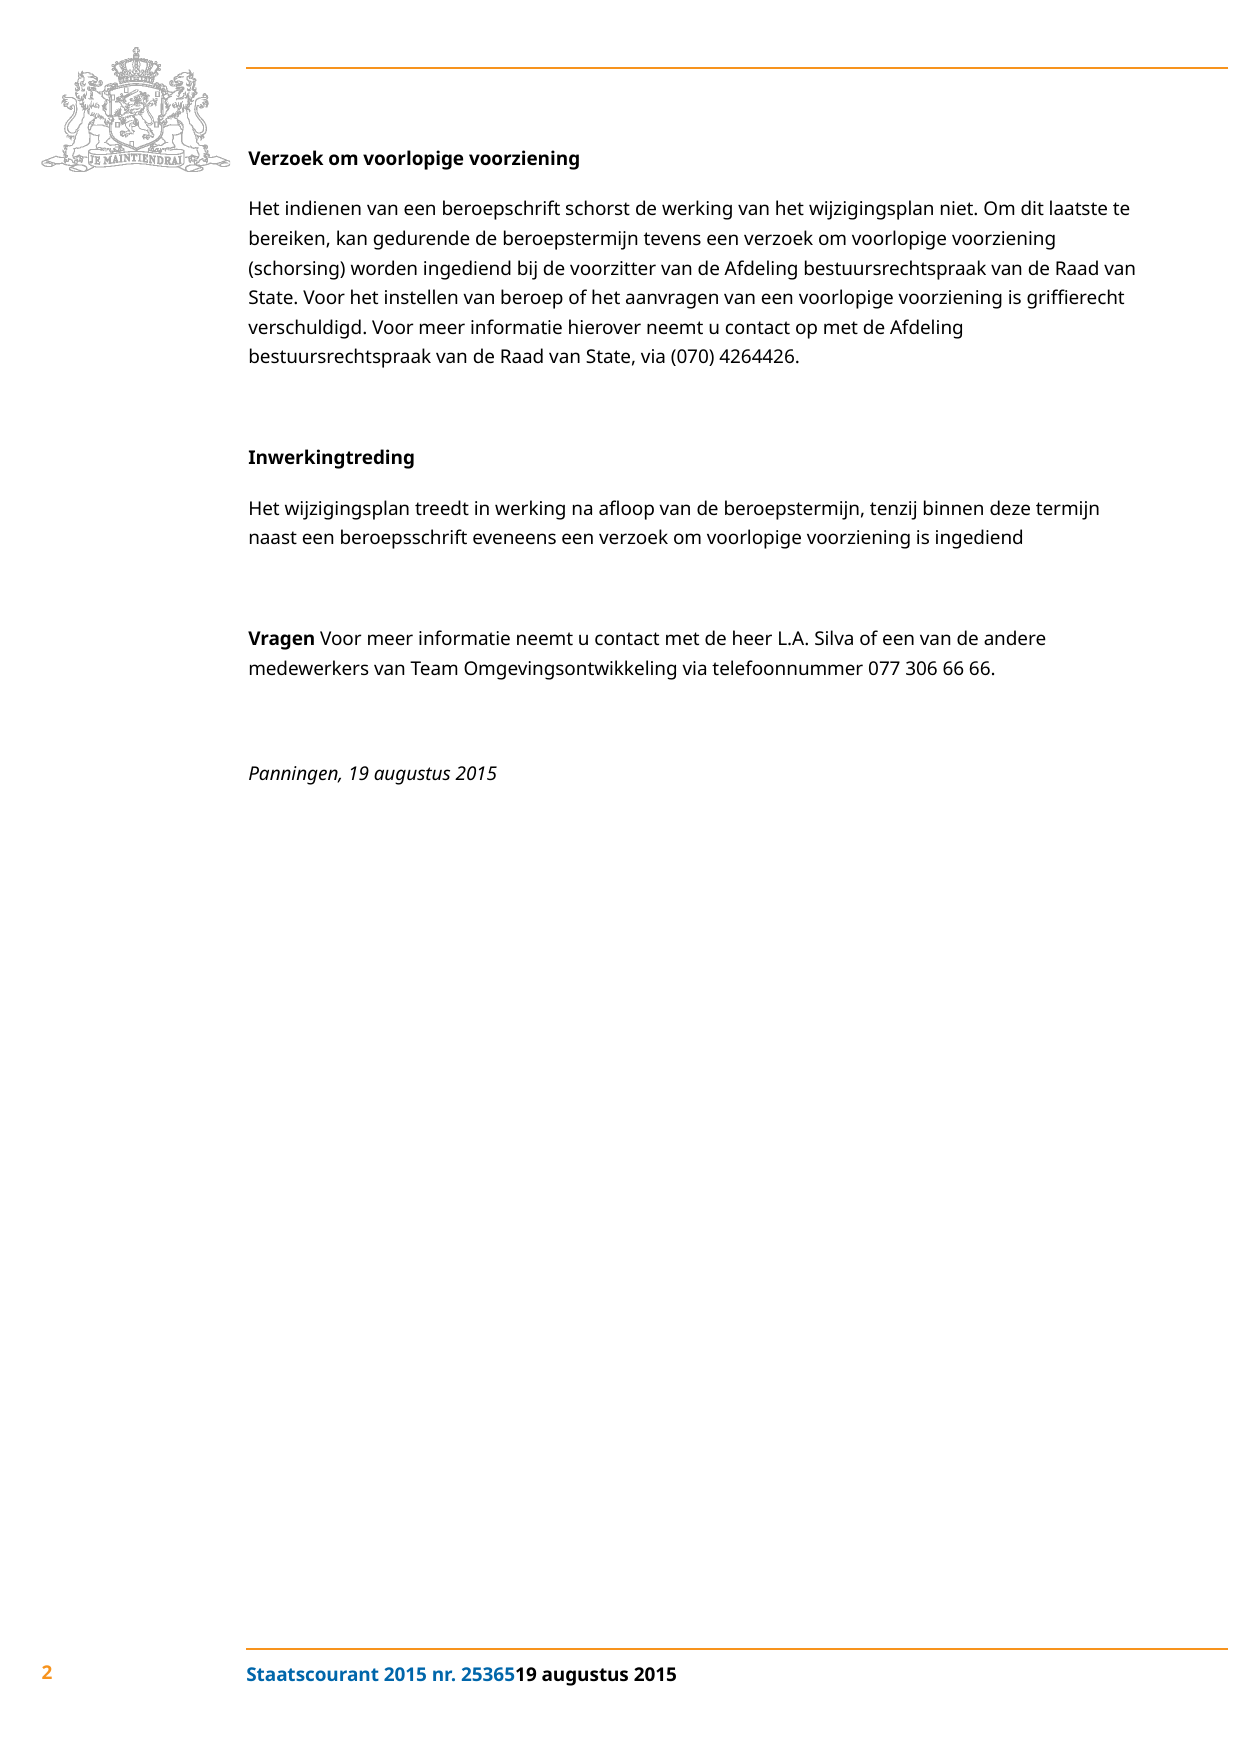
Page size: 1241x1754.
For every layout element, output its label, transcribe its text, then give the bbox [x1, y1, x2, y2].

text Verzoek om voorlopige voorziening [248, 145, 1152, 171]
text Vragen Voor meer informatie neemt u contact met de heer L.A. Silva of een van de andere medewerkers van Team Omgevingsontwikkeling via telefoonnummer 077 306 66 66. [248, 625, 1152, 681]
text Het wijzigingsplan treedt in werking na afloop van de beroepstermijn, tenzij binnen deze termijn naast een beroepsschrift eveneens een verzoek om voorlopige voorziening is ingediend [248, 495, 1152, 550]
text Het indienen van een beroepschrift schorst de werking van het wijzigingsplan niet. Om dit laatste te bereiken, kan gedurende de beroepstermijn tevens een verzoek om voorlopige voorziening (schorsing) worden ingediend bij de voorzitter van de Afdeling bestuursrechtspraak van de Raad van State. Voor het instellen van beroep of het aanvragen van een voorlopige voorziening is griffierecht verschuldigd. Voor meer informatie hierover neemt u contact op met de Afdeling bestuursrechtspraak van de Raad van State, via (070) 4264426. [248, 196, 1152, 369]
text Inwerkingtreding [248, 444, 1152, 470]
picture [41, 47, 231, 172]
text Panningen, 19 augustus 2015 [248, 761, 1152, 786]
